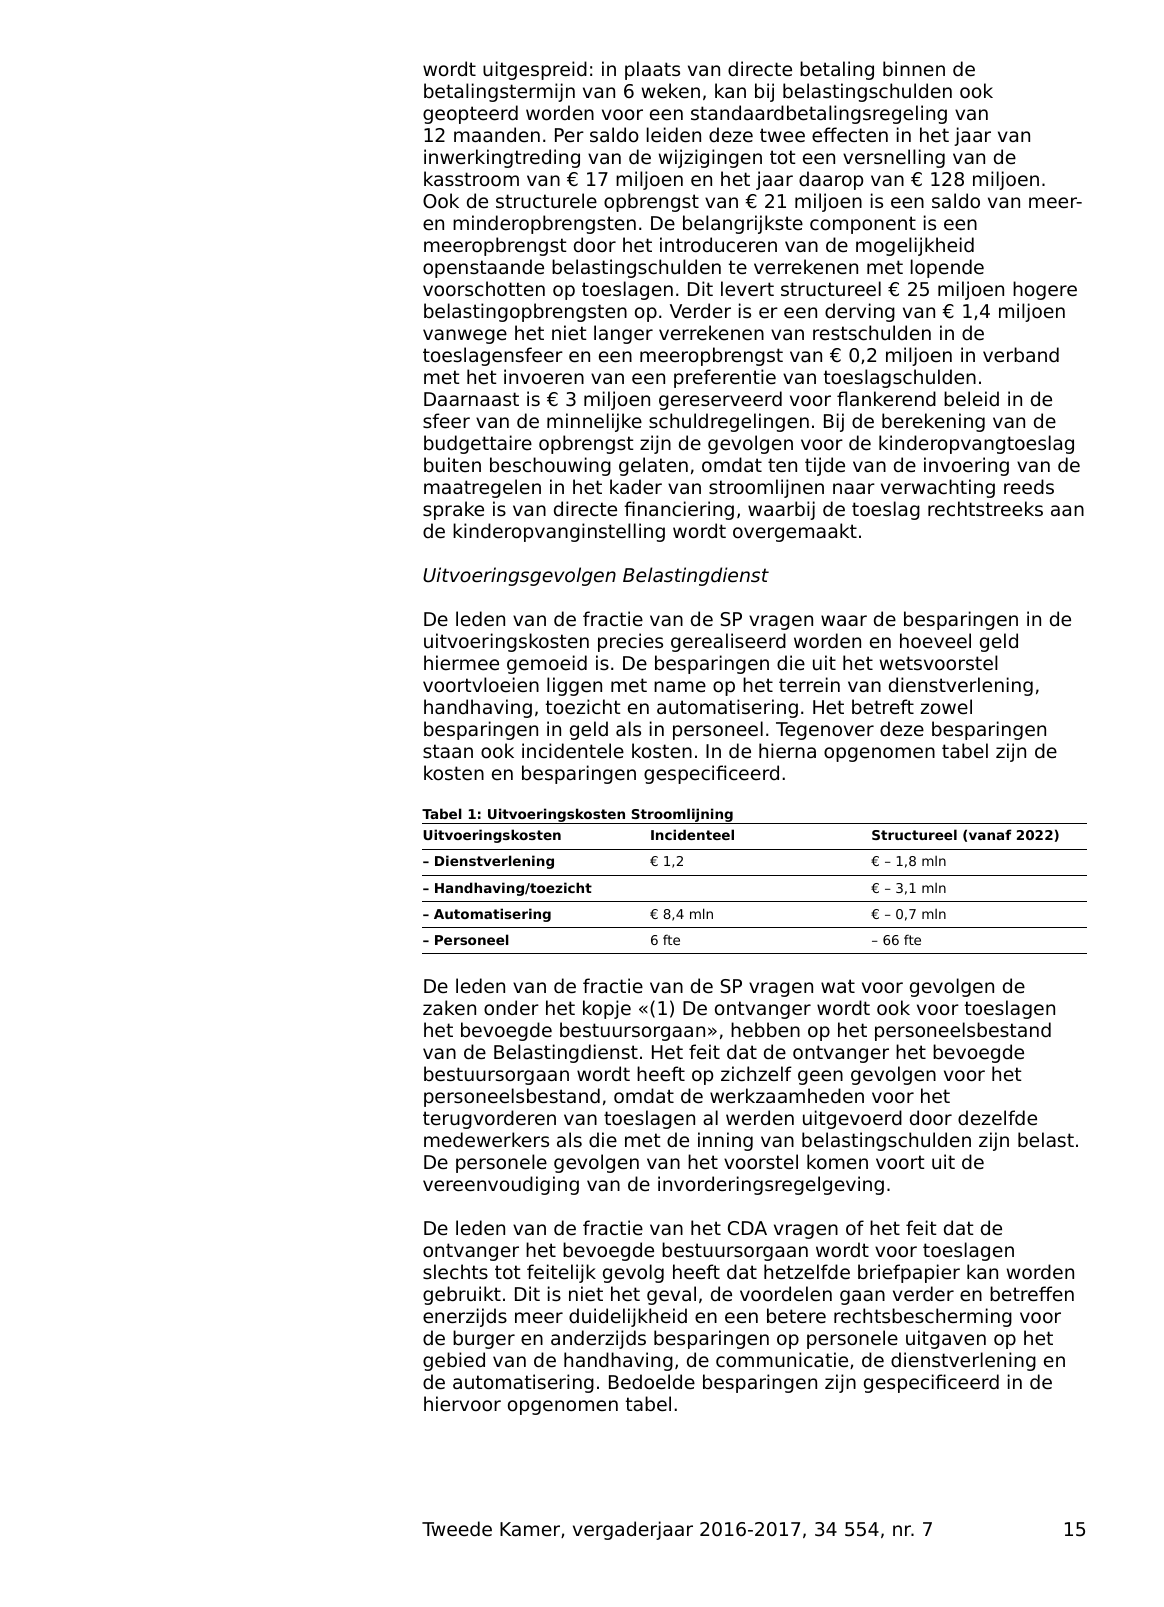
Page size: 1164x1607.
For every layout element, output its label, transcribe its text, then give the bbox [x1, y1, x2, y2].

table_cell – Dienstverlening [422, 850, 644, 875]
table_cell Incidenteel [644, 824, 865, 848]
table_cell – Handhaving/toezicht [422, 876, 644, 901]
table_cell – 66 fte [865, 928, 1087, 953]
table_cell – Personeel [422, 928, 644, 953]
table_cell € – 1,8 mln [865, 850, 1087, 875]
table_cell 6 fte [644, 928, 865, 953]
table_cell € – 3,1 mln [865, 876, 1087, 901]
table_cell [644, 876, 865, 901]
text De leden van de fractie van het CDA vragen of het feit dat de ontvanger het bevoegde bestuursorgaan wordt voor toeslagen slechts tot feitelijk gevolg heeft dat hetzelfde briefpapier kan worden gebruikt. Dit is niet het geval, de voordelen gaan verder en betreffen enerzijds meer duidelijkheid en een betere rechtsbescherming voor de burger en anderzijds besparingen op personele uitgaven op het gebied van de handhaving, de communicatie, de dienstverlening en de automatisering. Bedoelde besparingen zijn gespecificeerd in de hiervoor opgenomen tabel. [422, 1218, 1087, 1416]
table_cell € 1,2 [644, 850, 865, 875]
table_header Tabel 1: Uitvoeringskosten Stroomlijning [422, 807, 1087, 822]
text De leden van de fractie van de SP vragen wat voor gevolgen de zaken onder het kopje «(1) De ontvanger wordt ook voor toeslagen het bevoegde bestuursorgaan», hebben op het personeelsbestand van de Belastingdienst. Het feit dat de ontvanger het bevoegde bestuursorgaan wordt heeft op zichzelf geen gevolgen voor het personeelsbestand, omdat de werkzaamheden voor het terugvorderen van toeslagen al werden uitgevoerd door dezelfde medewerkers als die met de inning van belastingschulden zijn belast. De personele gevolgen van het voorstel komen voort uit de vereenvoudiging van de invorderingsregelgeving. [422, 976, 1087, 1196]
table_cell – Automatisering [422, 902, 644, 927]
table_cell Uitvoeringskosten [422, 824, 644, 848]
text De leden van de fractie van de SP vragen waar de besparingen in de uitvoeringskosten precies gerealiseerd worden en hoeveel geld hiermee gemoeid is. De besparingen die uit het wetsvoorstel voortvloeien liggen met name op het terrein van dienstverlening, handhaving, toezicht en automatisering. Het betreft zowel besparingen in geld als in personeel. Tegenover deze besparingen staan ook incidentele kosten. In de hierna opgenomen tabel zijn de kosten en besparingen gespecificeerd. [422, 609, 1087, 785]
table_cell Structureel (vanaf 2022) [865, 824, 1087, 848]
text wordt uitgespreid: in plaats van directe betaling binnen de betalingstermijn van 6 weken, kan bij belastingschulden ook geopteerd worden voor een standaardbetalingsregeling van 12 maanden. Per saldo leiden deze twee effecten in het jaar van inwerkingtreding van de wijzigingen tot een versnelling van de kasstroom van € 17 miljoen en het jaar daarop van € 128 miljoen. Ook de structurele opbrengst van € 21 miljoen is een saldo van meer- en minderopbrengsten. De belangrijkste component is een meeropbrengst door het introduceren van de mogelijkheid openstaande belastingschulden te verrekenen met lopende voorschotten op toeslagen. Dit levert structureel € 25 miljoen hogere belastingopbrengsten op. Verder is er een derving van € 1,4 miljoen vanwege het niet langer verrekenen van restschulden in de toeslagensfeer en een meeropbrengst van € 0,2 miljoen in verband met het invoeren van een preferentie van toeslagschulden. Daarnaast is € 3 miljoen gereserveerd voor flankerend beleid in de sfeer van de minnelijke schuldregelingen. Bij de berekening van de budgettaire opbrengst zijn de gevolgen voor de kinderopvangtoeslag buiten beschouwing gelaten, omdat ten tijde van de invoering van de maatregelen in het kader van stroomlijnen naar verwachting reeds sprake is van directe financiering, waarbij de toeslag rechtstreeks aan de kinderopvanginstelling wordt overgemaakt. [422, 59, 1087, 543]
table_cell € 8,4 mln [644, 902, 865, 927]
table_cell € – 0,7 mln [865, 902, 1087, 927]
subtitle Uitvoeringsgevolgen Belastingdienst [422, 565, 1087, 587]
